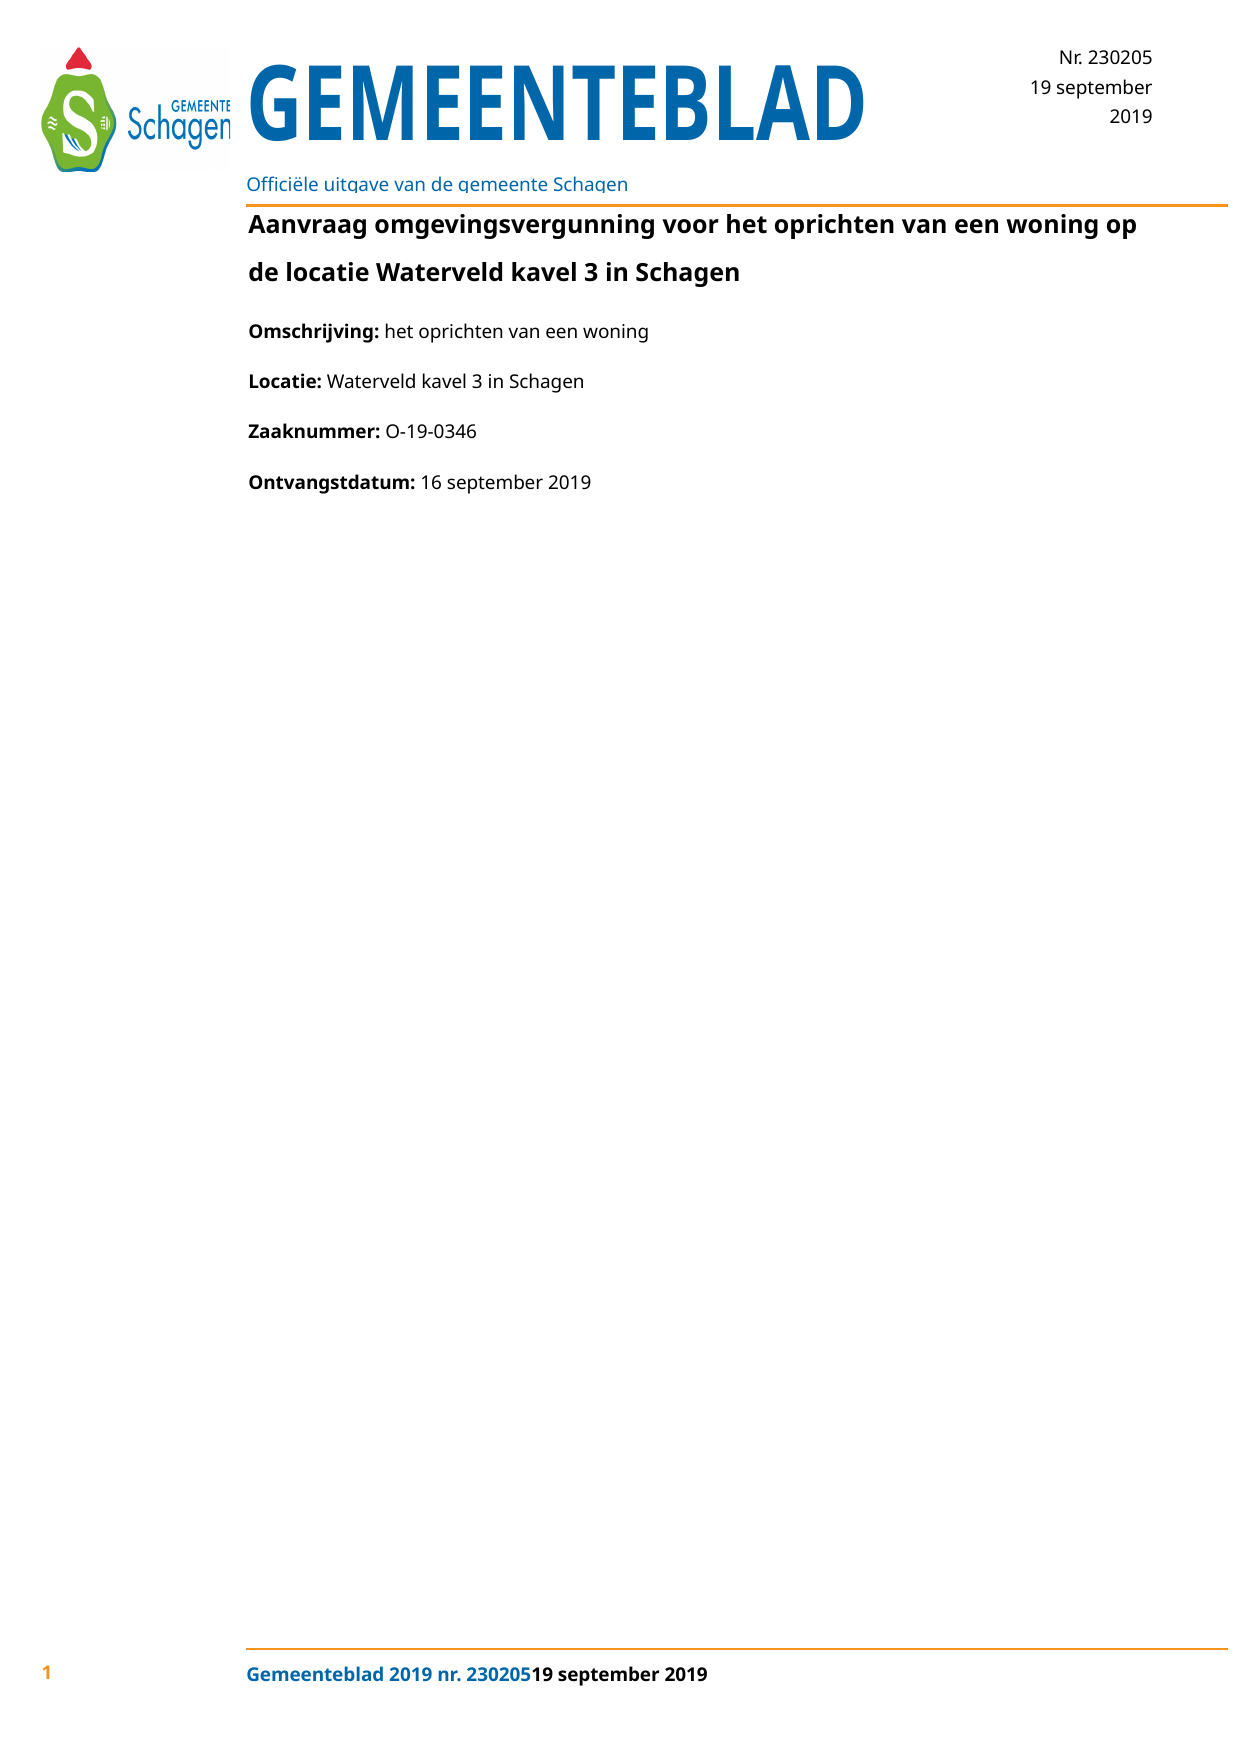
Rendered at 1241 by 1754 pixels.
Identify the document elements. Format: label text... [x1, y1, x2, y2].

text Zaaknummer: O-19-0346 [248, 419, 1152, 444]
text Locatie: Waterveld kavel 3 in Schagen [248, 368, 1152, 394]
text Ontvangstdatum: 16 september 2019 [248, 469, 1152, 495]
text Aanvraag omgevingsvergunning voor het oprichten van een woning op de locatie Waterveld kavel 3 in Schagen [248, 207, 1152, 288]
picture [41, 47, 231, 172]
text Omschrijving: het oprichten van een woning [248, 318, 1152, 344]
